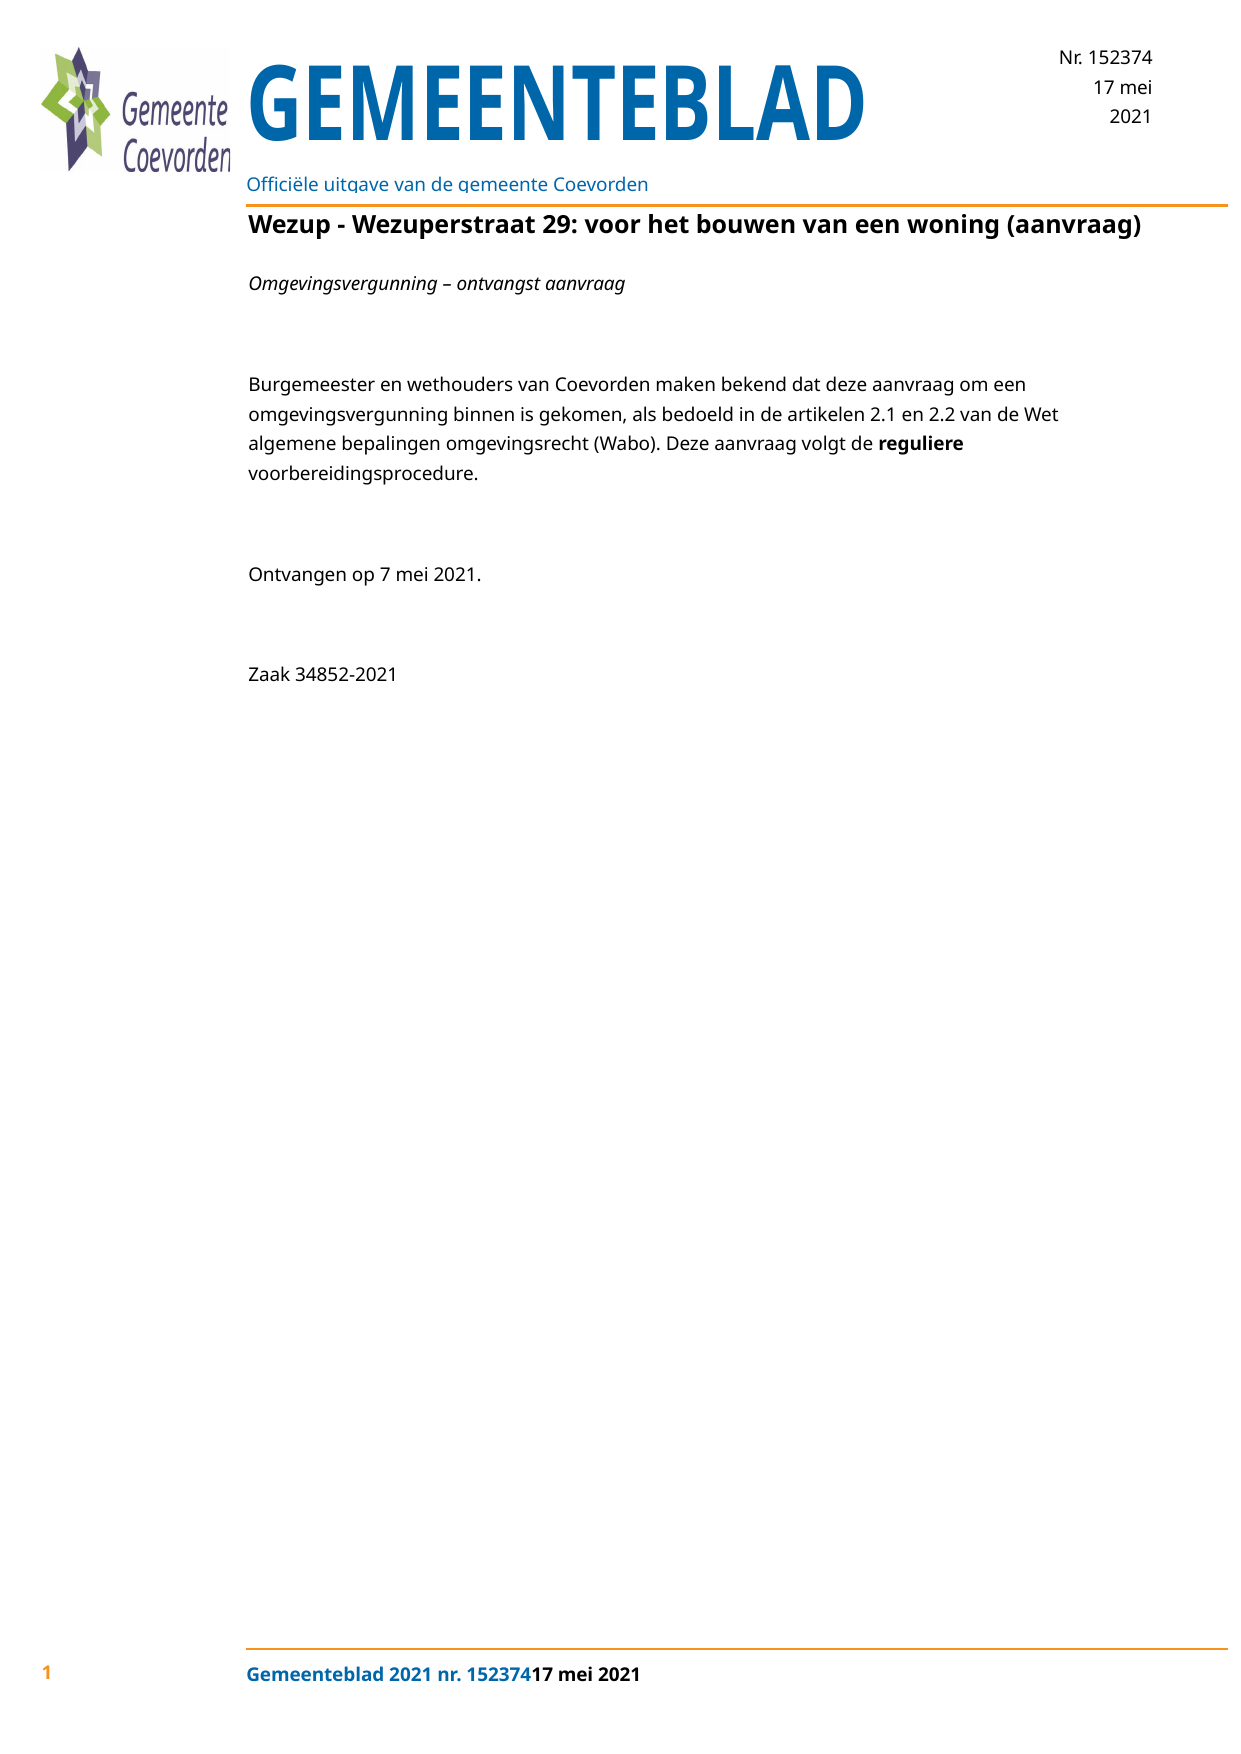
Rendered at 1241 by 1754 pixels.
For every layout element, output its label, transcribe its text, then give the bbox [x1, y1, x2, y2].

text Omgevingsvergunning – ontvangst aanvraag [248, 270, 1152, 296]
text Ontvangen op 7 mei 2021. [248, 561, 1152, 586]
picture [41, 47, 231, 172]
text Burgemeester en wethouders van Coevorden maken bekend dat deze aanvraag om een omgevingsvergunning binnen is gekomen, als bedoeld in de artikelen 2.1 en 2.2 van de Wet algemene bepalingen omgevingsrecht (Wabo). Deze aanvraag volgt de reguliere voorbereidingsprocedure. [248, 371, 1152, 486]
text Wezup - Wezuperstraat 29: voor het bouwen van een woning (aanvraag) [248, 207, 1152, 241]
text Zaak 34852-2021 [248, 662, 1152, 687]
